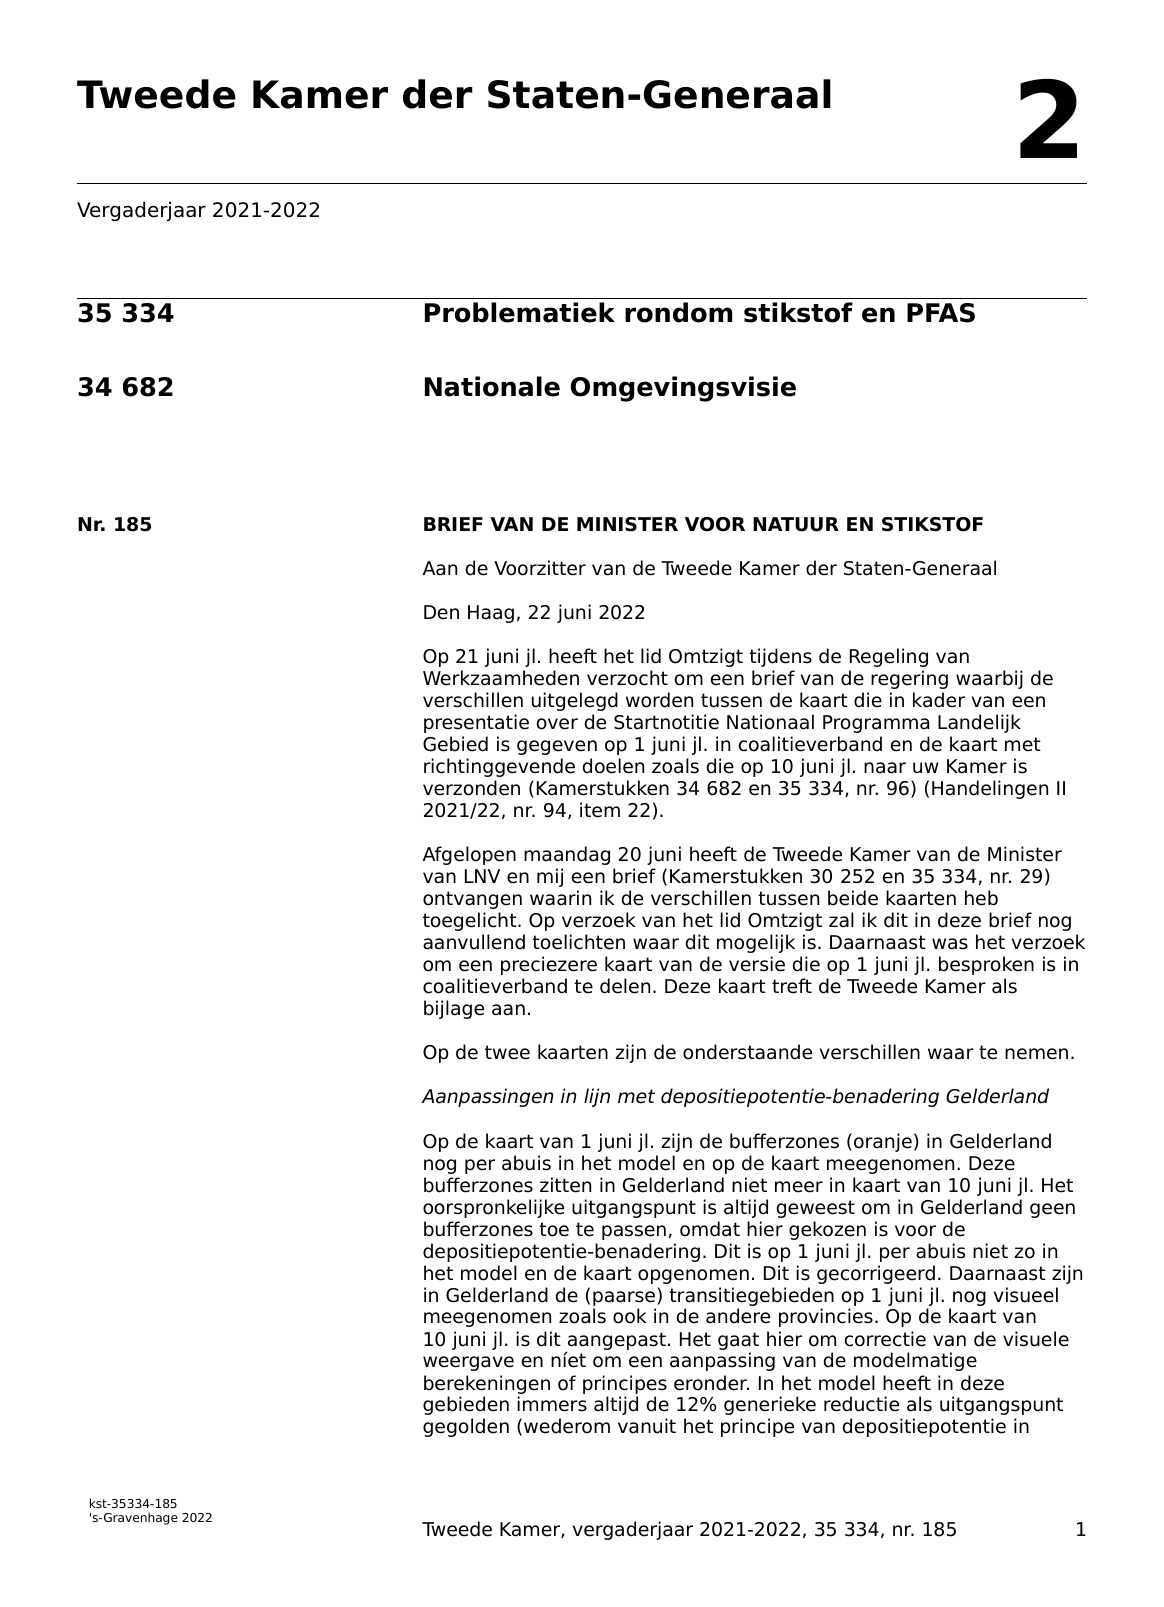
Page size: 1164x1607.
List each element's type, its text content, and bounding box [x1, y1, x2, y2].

table_cell Vergaderjaar 2021-2022 [77, 184, 1087, 298]
text 's-Gravenhage 2022 [88, 1511, 323, 1525]
text Op de kaart van 1 juni jl. zijn de bufferzones (oranje) in Gelderland nog per abuis in het model en op de kaart meegenomen. Deze bufferzones zitten in Gelderland niet meer in kaart van 10 juni jl. Het oorspronkelijke uitgangspunt is altijd geweest om in Gelderland geen bufferzones toe te passen, omdat hier gekozen is voor de depositiepotentie-benadering. Dit is op 1 juni jl. per abuis niet zo in het model en de kaart opgenomen. Dit is gecorrigeerd. Daarnaast zijn in Gelderland de (paarse) transitiegebieden op 1 juni jl. nog visueel meegenomen zoals ook in de andere provincies. Op de kaart van 10 juni jl. is dit aangepast. Het gaat hier om correctie van de visuele weergave en níet om een aanpassing van de modelmatige berekeningen of principes eronder. In het model heeft in deze gebieden immers altijd de 12% generieke reductie als uitgangspunt gegolden (wederom vanuit het principe van depositiepotentie in [422, 1131, 1087, 1438]
subtitle Aanpassingen in lijn met depositiepotentie-benadering Gelderland [422, 1086, 1087, 1108]
table_header 2 [886, 59, 1087, 183]
subtitle 35 334 Problematiek rondom stikstof en PFAS [77, 299, 1087, 329]
text Aan de Voorzitter van de Tweede Kamer der Staten-Generaal [422, 558, 1087, 580]
text kst-35334-185 [88, 1497, 323, 1511]
subtitle 34 682 Nationale Omgevingsvisie [77, 373, 1087, 403]
table_header Tweede Kamer der Staten-Generaal [77, 59, 886, 183]
text Op de twee kaarten zijn de onderstaande verschillen waar te nemen. [422, 1042, 1087, 1064]
text Den Haag, 22 juni 2022 [422, 602, 1087, 624]
subtitle Nr. 185 BRIEF VAN DE MINISTER VOOR NATUUR EN STIKSTOF [77, 514, 1087, 536]
text Afgelopen maandag 20 juni heeft de Tweede Kamer van de Minister van LNV en mij een brief (Kamerstukken 30 252 en 35 334, nr. 29) ontvangen waarin ik de verschillen tussen beide kaarten heb toegelicht. Op verzoek van het lid Omtzigt zal ik dit in deze brief nog aanvullend toelichten waar dit mogelijk is. Daarnaast was het verzoek om een preciezere kaart van de versie die op 1 juni jl. besproken is in coalitieverband te delen. Deze kaart treft de Tweede Kamer als bijlage aan. [422, 844, 1087, 1020]
text Op 21 juni jl. heeft het lid Omtzigt tijdens de Regeling van Werkzaamheden verzocht om een brief van de regering waarbij de verschillen uitgelegd worden tussen de kaart die in kader van een presentatie over de Startnotitie Nationaal Programma Landelijk Gebied is gegeven op 1 juni jl. in coalitieverband en de kaart met richtinggevende doelen zoals die op 10 juni jl. naar uw Kamer is verzonden (Kamerstukken 34 682 en 35 334, nr. 96) (Handelingen II 2021/22, nr. 94, item 22). [422, 646, 1087, 822]
